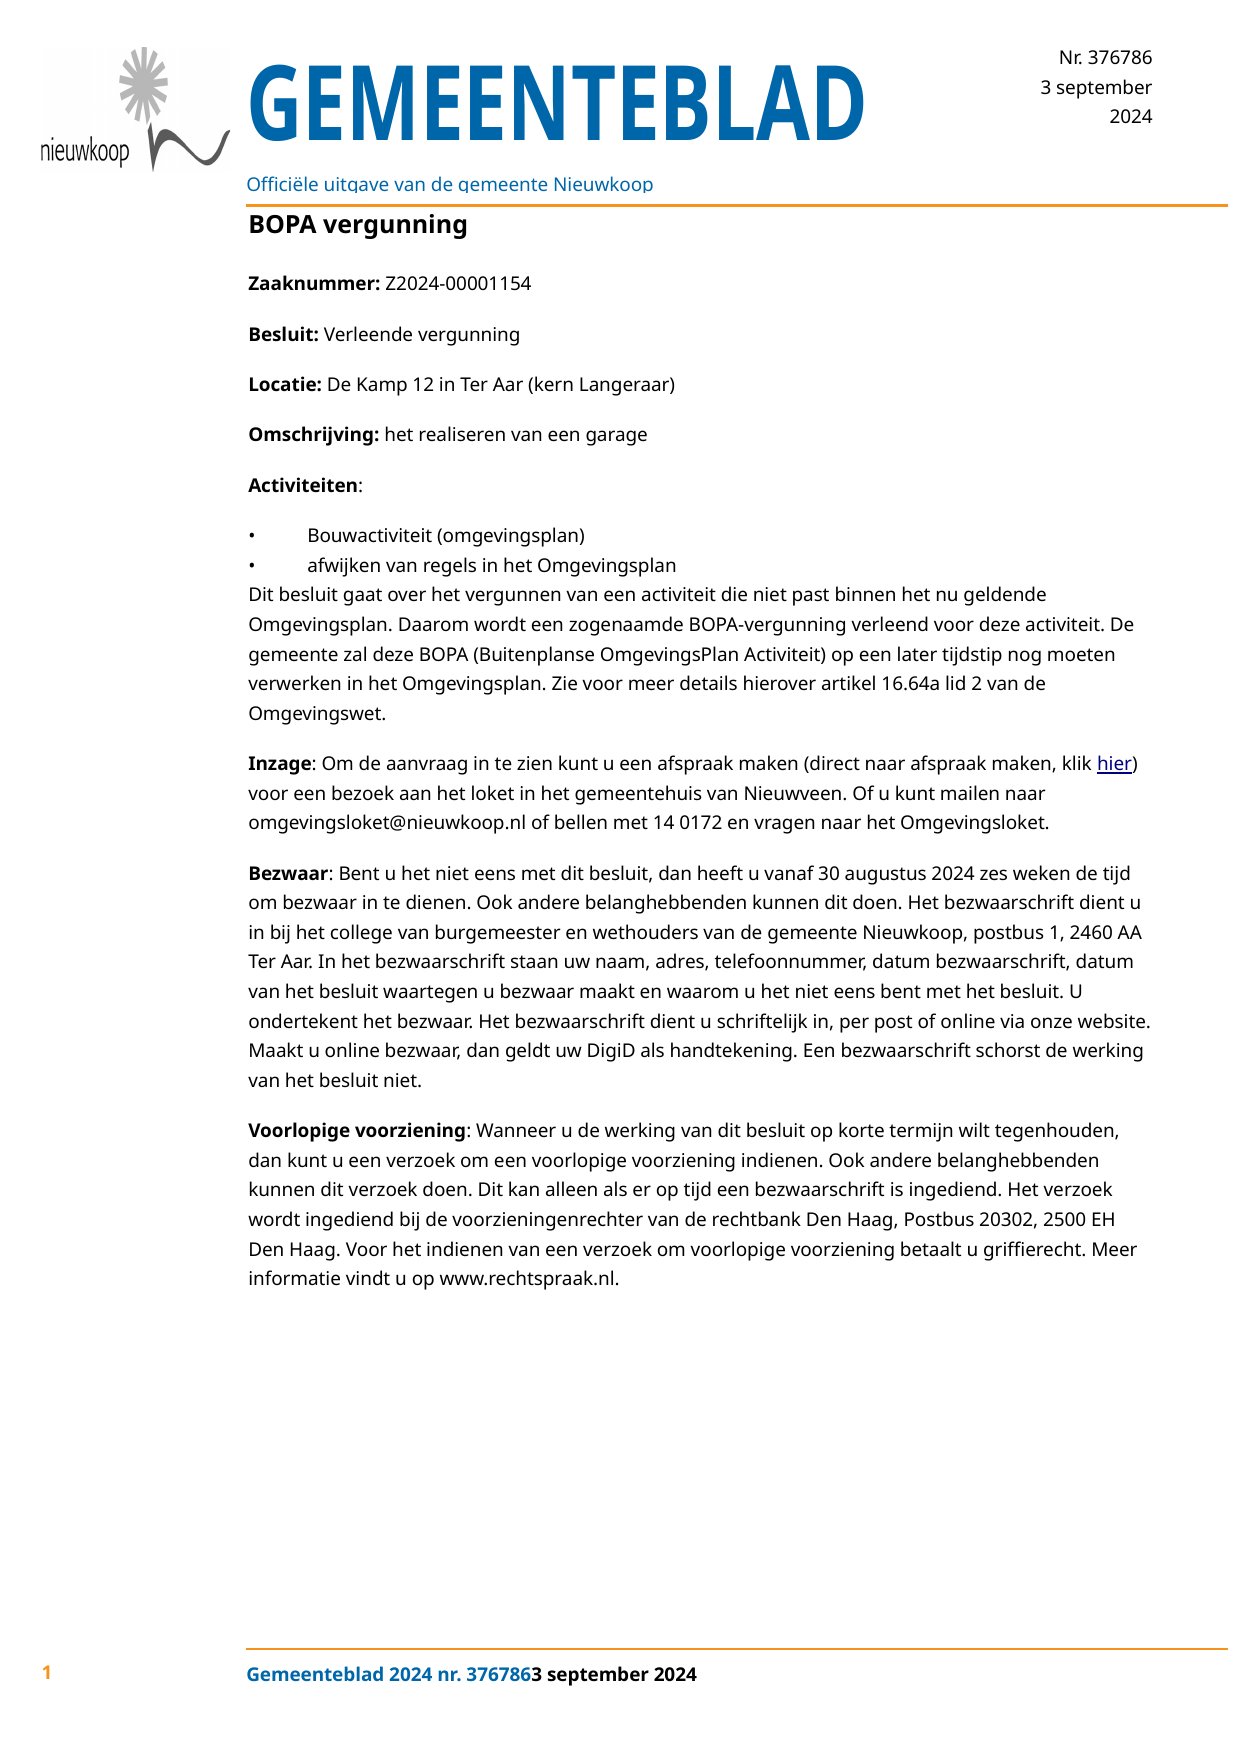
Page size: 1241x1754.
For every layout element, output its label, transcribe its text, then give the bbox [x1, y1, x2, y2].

text Activiteiten: [248, 472, 1152, 498]
text Bezwaar: Bent u het niet eens met dit besluit, dan heeft u vanaf 30 augustus 2024 zes weken de tijd om bezwaar in te dienen. Ook andere belanghebbenden kunnen dit doen. Het bezwaarschrift dient u in bij het college van burgemeester en wethouders van de gemeente Nieuwkoop, postbus 1, 2460 AA Ter Aar. In het bezwaarschrift staan uw naam, adres, telefoonnummer, datum bezwaarschrift, datum van het besluit waartegen u bezwaar maakt en waarom u het niet eens bent met het besluit. U ondertekent het bezwaar. Het bezwaarschrift dient u schriftelijk in, per post of online via onze website. Maakt u online bezwaar, dan geldt uw DigiD als handtekening. Een bezwaarschrift schorst de werking van het besluit niet. [248, 860, 1152, 1093]
text Omschrijving: het realiseren van een garage [248, 422, 1152, 447]
list Bouwactiviteit (omgevingsplan) [248, 522, 1152, 548]
text Zaaknummer: Z2024-00001154 [248, 270, 1152, 296]
text Voorlopige voorziening: Wanneer u de werking van dit besluit op korte termijn wilt tegenhouden, dan kunt u een verzoek om een voorlopige voorziening indienen. Ook andere belanghebbenden kunnen dit verzoek doen. Dit kan alleen als er op tijd een bezwaarschrift is ingediend. Het verzoek wordt ingediend bij de voorzieningenrechter van de rechtbank Den Haag, Postbus 20302, 2500 EH Den Haag. Voor het indienen van een verzoek om voorlopige voorziening betaalt u griffierecht. Meer informatie vindt u op www.rechtspraak.nl. [248, 1117, 1152, 1291]
text Locatie: De Kamp 12 in Ter Aar (kern Langeraar) [248, 371, 1152, 397]
picture [41, 47, 231, 172]
text BOPA vergunning [248, 207, 1152, 241]
list afwijken van regels in het Omgevingsplan [248, 552, 1152, 578]
text Besluit: Verleende vergunning [248, 321, 1152, 346]
text Inzage: Om de aanvraag in te zien kunt u een afspraak maken (direct naar afspraak maken, klik hier) voor een bezoek aan het loket in het gemeentehuis van Nieuwveen. Of u kunt mailen naar omgevingsloket@nieuwkoop.nl of bellen met 14 0172 en vragen naar het Omgevingsloket. [248, 750, 1152, 835]
text Dit besluit gaat over het vergunnen van een activiteit die niet past binnen het nu geldende Omgevingsplan. Daarom wordt een zogenaamde BOPA-vergunning verleend voor deze activiteit. De gemeente zal deze BOPA (Buitenplanse OmgevingsPlan Activiteit) op een later tijdstip nog moeten verwerken in het Omgevingsplan. Zie voor meer details hierover artikel 16.64a lid 2 van de Omgevingswet. [248, 582, 1152, 726]
